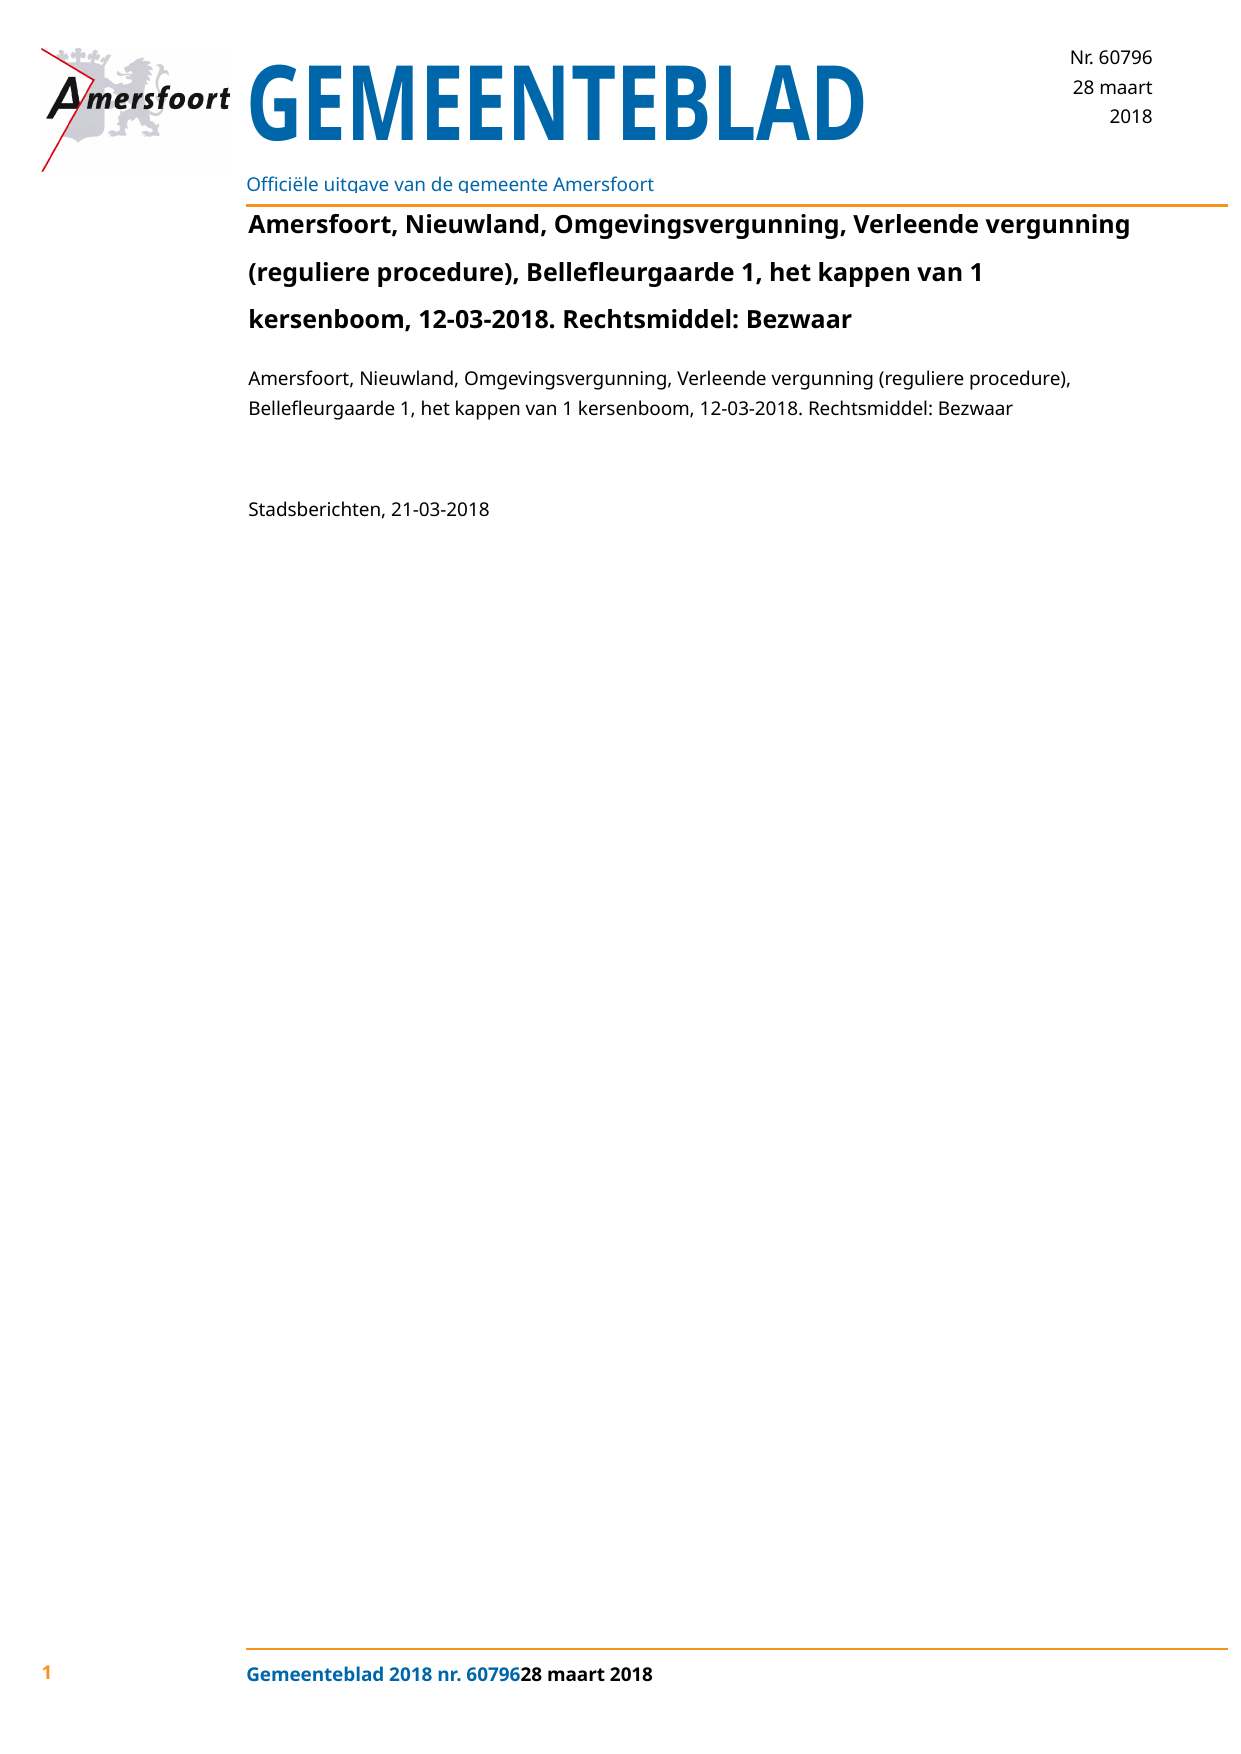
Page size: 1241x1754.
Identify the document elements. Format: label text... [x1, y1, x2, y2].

text Amersfoort, Nieuwland, Omgevingsvergunning, Verleende vergunning (reguliere procedure), Bellefleurgaarde 1, het kappen van 1 kersenboom, 12-03-2018. Rechtsmiddel: Bezwaar [248, 366, 1152, 421]
picture [41, 47, 231, 172]
text Amersfoort, Nieuwland, Omgevingsvergunning, Verleende vergunning (reguliere procedure), Bellefleurgaarde 1, het kappen van 1 kersenboom, 12-03-2018. Rechtsmiddel: Bezwaar [248, 207, 1152, 336]
text Stadsberichten, 21-03-2018 [248, 496, 1152, 522]
